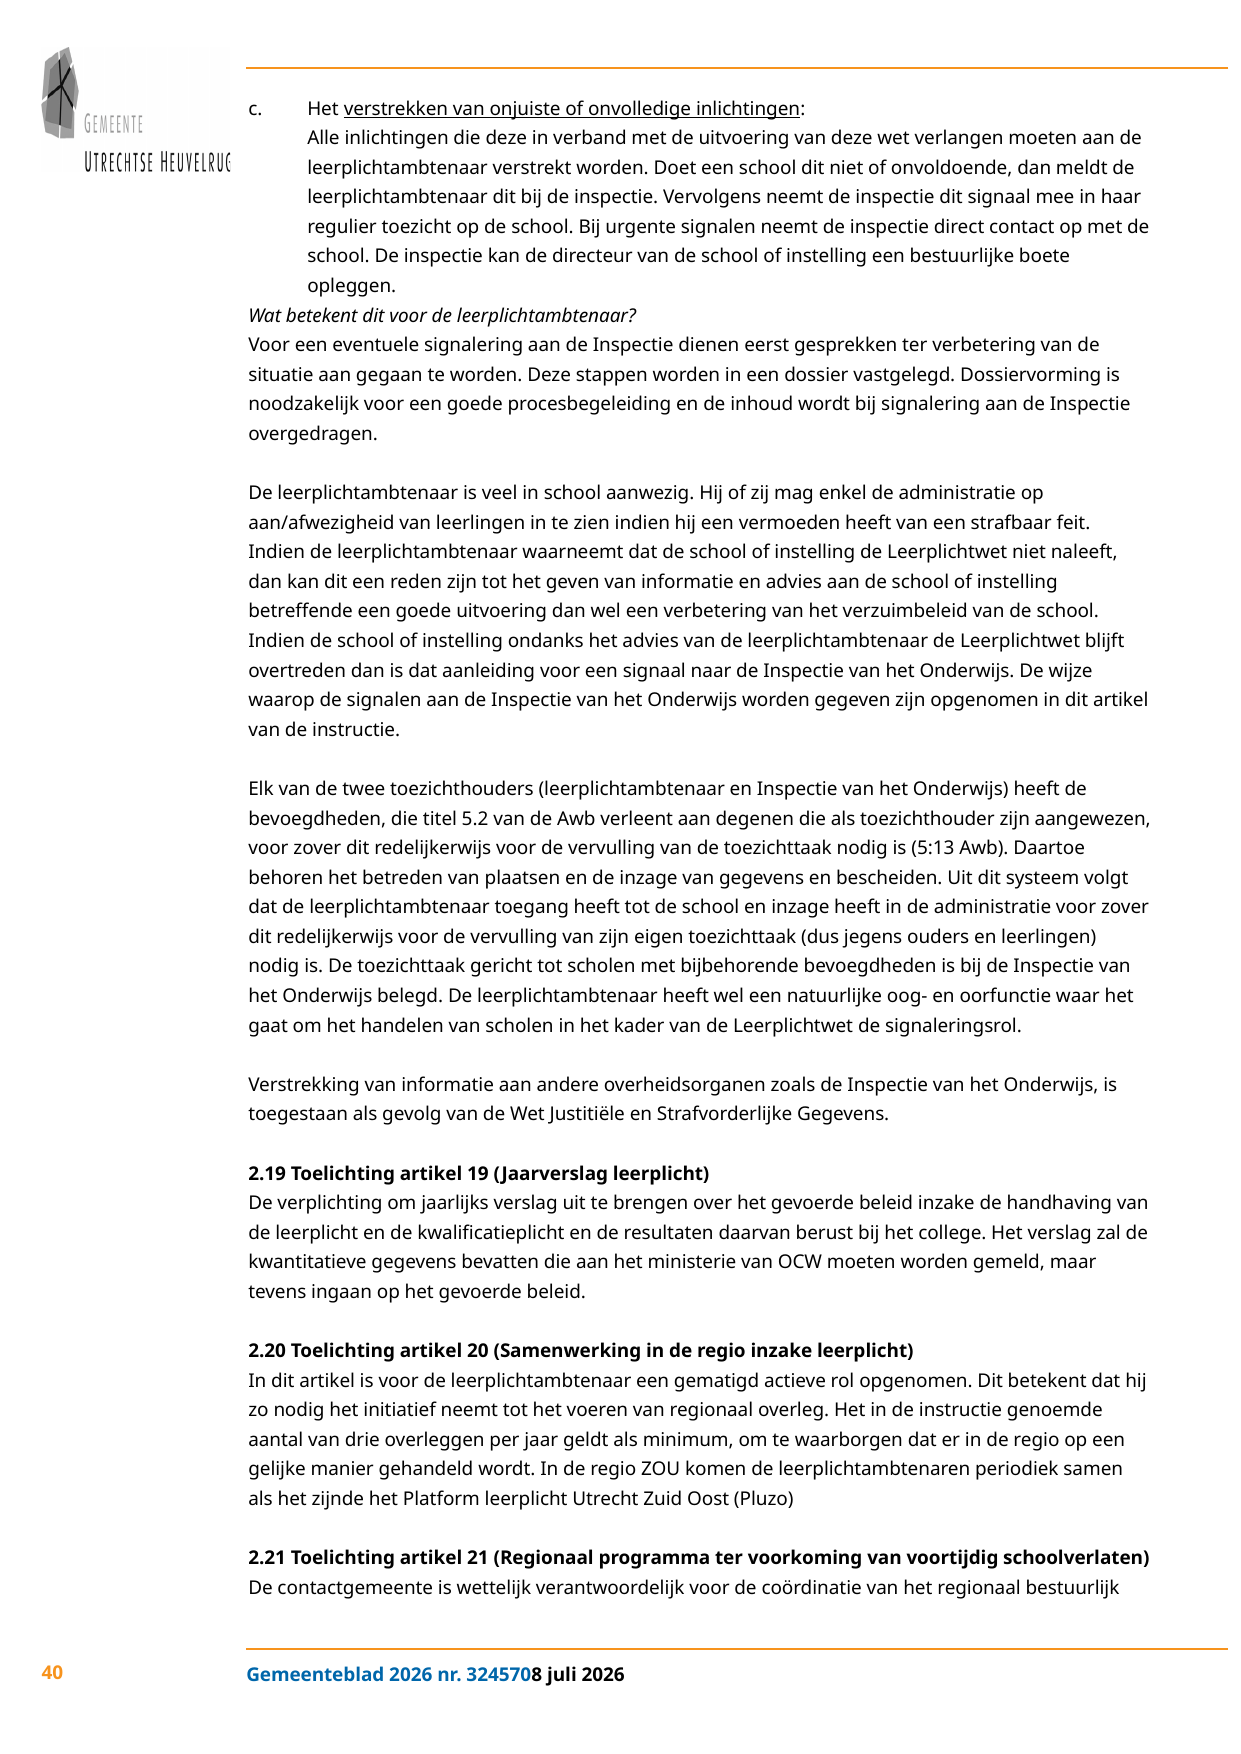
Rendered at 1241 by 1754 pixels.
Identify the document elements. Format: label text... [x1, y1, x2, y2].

picture [41, 47, 231, 172]
text De leerplichtambtenaar is veel in school aanwezig. Hij of zij mag enkel de administratie op aan/afwezigheid van leerlingen in te zien indien hij een vermoeden heeft van een strafbaar feit. Indien de leerplichtambtenaar waarneemt dat de school of instelling de Leerplichtwet niet naleeft, dan kan dit een reden zijn tot het geven van informatie en advies aan de school of instelling betreffende een goede uitvoering dan wel een verbetering van het verzuimbeleid van de school. Indien de school of instelling ondanks het advies van de leerplichtambtenaar de Leerplichtwet blijft overtreden dan is dat aanleiding voor een signaal naar de Inspectie van het Onderwijs. De wijze waarop de signalen aan de Inspectie van het Onderwijs worden gegeven zijn opgenomen in dit artikel van de instructie. [248, 479, 1152, 742]
text Voor een eventuele signalering aan de Inspectie dienen eerst gesprekken ter verbetering van de situatie aan gegaan te worden. Deze stappen worden in een dossier vastgelegd. Dossiervorming is noodzakelijk voor een goede procesbegeleiding en de inhoud wordt bij signalering aan de Inspectie overgedragen. [248, 331, 1152, 446]
text Verstrekking van informatie aan andere overheidsorganen zoals de Inspectie van het Onderwijs, is toegestaan als gevolg van de Wet Justitiële en Strafvorderlijke Gegevens. [248, 1071, 1152, 1126]
list Alle inlichtingen die deze in verband met de uitvoering van deze wet verlangen moeten aan de leerplichtambtenaar verstrekt worden. Doet een school dit niet of onvoldoende, dan meldt de leerplichtambtenaar dit bij de inspectie. Vervolgens neemt de inspectie dit signaal mee in haar regulier toezicht op de school. Bij urgente signalen neemt de inspectie direct contact op met de school. De inspectie kan de directeur van de school of instelling een bestuurlijke boete opleggen. [248, 124, 1152, 298]
text Wat betekent dit voor de leerplichtambtenaar? [248, 302, 1152, 328]
list Het verstrekken van onjuiste of onvolledige inlichtingen: [248, 95, 1152, 121]
text Elk van de twee toezichthouders (leerplichtambtenaar en Inspectie van het Onderwijs) heeft de bevoegdheden, die titel 5.2 van de Awb verleent aan degenen die als toezichthouder zijn aangewezen, voor zover dit redelijkerwijs voor de vervulling van de toezichttaak nodig is (5:13 Awb). Daartoe behoren het betreden van plaatsen en de inzage van gegevens en bescheiden. Uit dit systeem volgt dat de leerplichtambtenaar toegang heeft tot de school en inzage heeft in de administratie voor zover dit redelijkerwijs voor de vervulling van zijn eigen toezichttaak (dus jegens ouders en leerlingen) nodig is. De toezichttaak gericht tot scholen met bijbehorende bevoegdheden is bij de Inspectie van het Onderwijs belegd. De leerplichtambtenaar heeft wel een natuurlijke oog- en oorfunctie waar het gaat om het handelen van scholen in het kader van de Leerplichtwet de signaleringsrol. [248, 775, 1152, 1038]
text De verplichting om jaarlijks verslag uit te brengen over het gevoerde beleid inzake de handhaving van de leerplicht en de kwalificatieplicht en de resultaten daarvan berust bij het college. Het verslag zal de kwantitatieve gegevens bevatten die aan het ministerie van OCW moeten worden gemeld, maar tevens ingaan op het gevoerde beleid. [248, 1189, 1152, 1304]
text 2.19 Toelichting artikel 19 (Jaarverslag leerplicht) [248, 1160, 1152, 1186]
text 2.20 Toelichting artikel 20 (Samenwerking in de regio inzake leerplicht) [248, 1337, 1152, 1363]
text In dit artikel is voor de leerplichtambtenaar een gematigd actieve rol opgenomen. Dit betekent dat hij zo nodig het initiatief neemt tot het voeren van regionaal overleg. Het in de instructie genoemde aantal van drie overleggen per jaar geldt als minimum, om te waarborgen dat er in de regio op een gelijke manier gehandeld wordt. In de regio ZOU komen de leerplichtambtenaren periodiek samen als het zijnde het Platform leerplicht Utrecht Zuid Oost (Pluzo) [248, 1367, 1152, 1511]
text 2.21 Toelichting artikel 21 (Regionaal programma ter voorkoming van voortijdig schoolverlaten) [248, 1544, 1152, 1570]
text De contactgemeente is wettelijk verantwoordelijk voor de coördinatie van het regionaal bestuurlijk [248, 1574, 1152, 1600]
